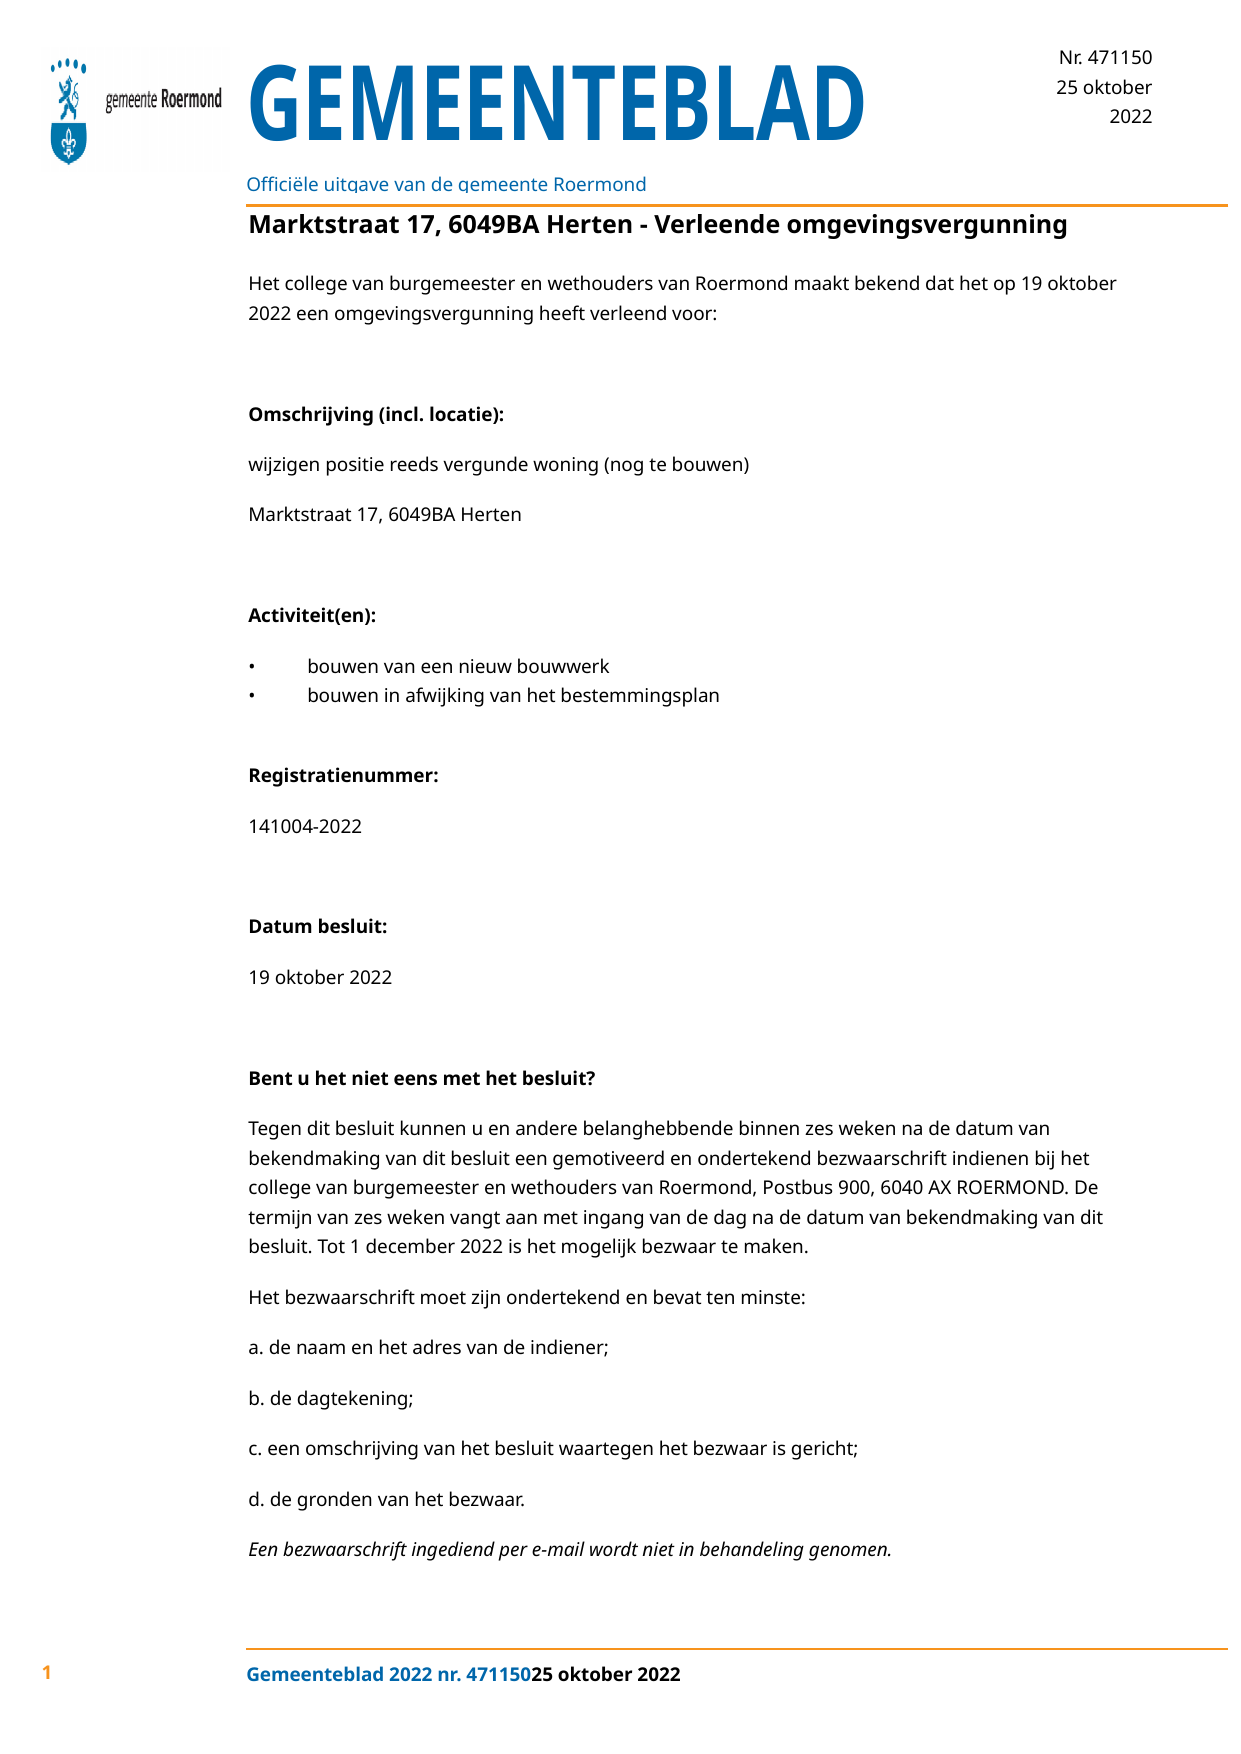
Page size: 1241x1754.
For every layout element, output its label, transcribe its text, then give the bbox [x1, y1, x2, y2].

text Omschrijving (incl. locatie): [248, 401, 1152, 426]
text c. een omschrijving van het besluit waartegen het bezwaar is gericht; [248, 1435, 1152, 1461]
text d. de gronden van het bezwaar. [248, 1486, 1152, 1511]
text Marktstraat 17, 6049BA Herten - Verleende omgevingsvergunning [248, 207, 1152, 241]
text Het bezwaarschrift moet zijn ondertekend en bevat ten minste: [248, 1284, 1152, 1310]
text Datum besluit: [248, 914, 1152, 939]
picture [41, 47, 231, 172]
text b. de dagtekening; [248, 1385, 1152, 1411]
list bouwen van een nieuw bouwwerk [248, 653, 1152, 678]
text 19 oktober 2022 [248, 964, 1152, 990]
text 141004-2022 [248, 813, 1152, 838]
text Tegen dit besluit kunnen u en andere belanghebbende binnen zes weken na de datum van bekendmaking van dit besluit een gemotiveerd en ondertekend bezwaarschrift indienen bij het college van burgemeester en wethouders van Roermond, Postbus 900, 6040 AX ROERMOND. De termijn van zes weken vangt aan met ingang van de dag na de datum van bekendmaking van dit besluit. Tot 1 december 2022 is het mogelijk bezwaar te maken. [248, 1115, 1152, 1259]
text Marktstraat 17, 6049BA Herten [248, 502, 1152, 527]
text Bent u het niet eens met het besluit? [248, 1065, 1152, 1091]
text Activiteit(en): [248, 602, 1152, 628]
text a. de naam en het adres van de indiener; [248, 1334, 1152, 1360]
text Registratienummer: [248, 762, 1152, 788]
text Een bezwaarschrift ingediend per e-mail wordt niet in behandeling genomen. [248, 1536, 1152, 1562]
list bouwen in afwijking van het bestemmingsplan [248, 682, 1152, 708]
text wijzigen positie reeds vergunde woning (nog te bouwen) [248, 451, 1152, 477]
text Het college van burgemeester en wethouders van Roermond maakt bekend dat het op 19 oktober 2022 een omgevingsvergunning heeft verleend voor: [248, 270, 1152, 326]
